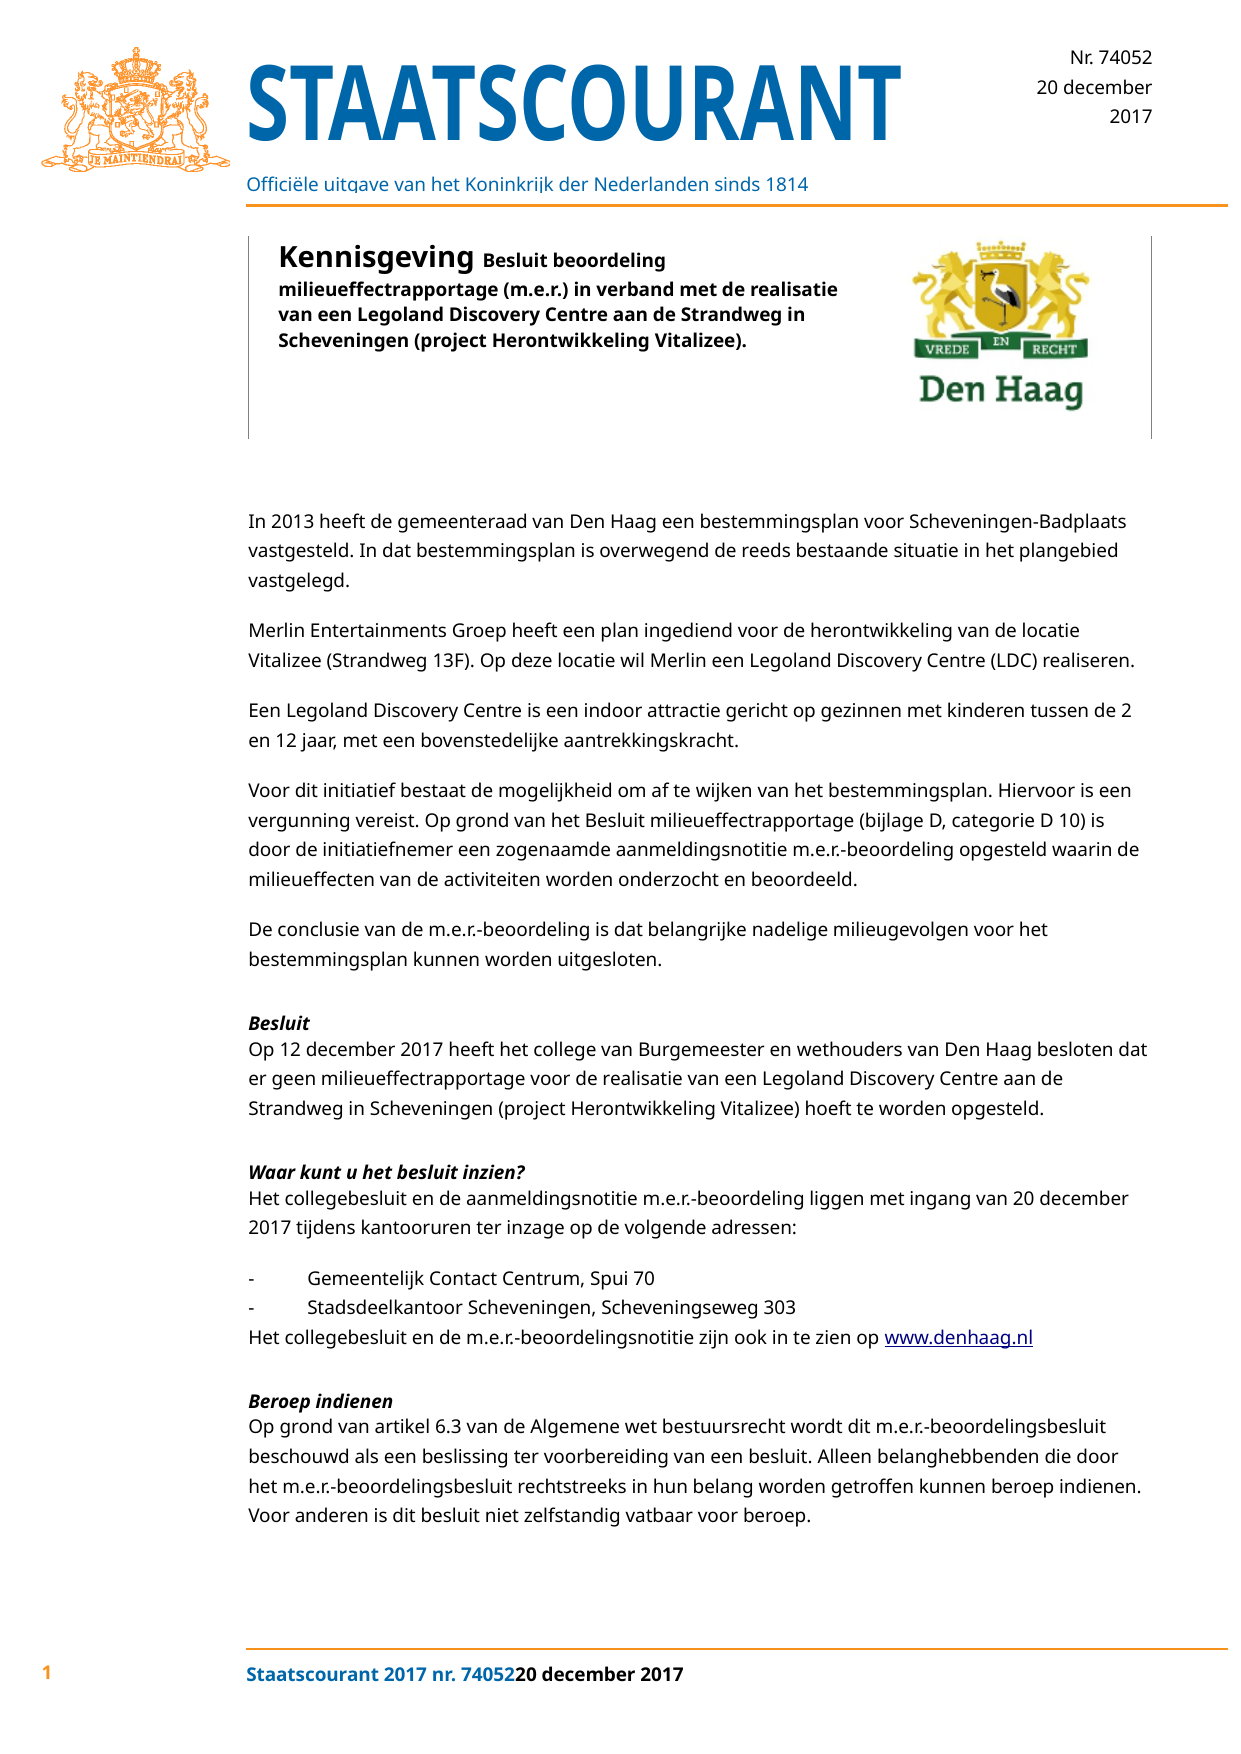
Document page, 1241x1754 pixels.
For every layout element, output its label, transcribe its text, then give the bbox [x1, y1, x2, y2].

table_header [850, 236, 899, 413]
text Het collegebesluit en de m.e.r.-beoordelingsnotitie zijn ook in te zien op www.denhaag.nl [248, 1324, 1152, 1350]
text Waar kunt u het besluit inzien? [248, 1159, 1152, 1185]
text Voor dit initiatief bestaat de mogelijkheid om af te wijken van het bestemmingsplan. Hiervoor is een vergunning vereist. Op grond van het Besluit milieueffectrapportage (bijlage D, categorie D 10) is door de initiatiefnemer een zogenaamde aanmeldingsnotitie m.e.r.-beoordeling opgesteld waarin de milieueffecten van de activiteiten worden onderzocht en beoordeeld. [248, 777, 1152, 892]
table_header [850, 414, 1151, 439]
list Gemeentelijk Contact Centrum, Spui 70 [248, 1265, 1152, 1291]
text Merlin Entertainments Groep heeft een plan ingediend voor de herontwikkeling van de locatie Vitalizee (Strandweg 13F). Op deze locatie wil Merlin een Legoland Discovery Centre (LDC) realiseren. [248, 617, 1152, 673]
text In 2013 heeft de gemeenteraad van Den Haag een bestemmingsplan voor Scheveningen-Badplaats vastgesteld. In dat bestemmingsplan is overwegend de reeds bestaande situatie in het plangebied vastgelegd. [248, 508, 1152, 593]
table_header [1103, 236, 1151, 413]
picture [899, 236, 1103, 414]
text Op 12 december 2017 heeft het college van Burgemeester en wethouders van Den Haag besloten dat er geen milieueffectrapportage voor de realisatie van een Legoland Discovery Centre aan de Strandweg in Scheveningen (project Herontwikkeling Vitalizee) hoeft te worden opgesteld. [248, 1036, 1152, 1121]
text Op grond van artikel 6.3 van de Algemene wet bestuursrecht wordt dit m.e.r.-beoordelingsbesluit beschouwd als een beslissing ter voorbereiding van een besluit. Alleen belanghebbenden die door het m.e.r.-beoordelingsbesluit rechtstreeks in hun belang worden getroffen kunnen beroep indienen. Voor anderen is dit besluit niet zelfstandig vatbaar voor beroep. [248, 1414, 1152, 1528]
text Een Legoland Discovery Centre is een indoor attractie gericht op gezinnen met kinderen tussen de 2 en 12 jaar, met een bovenstedelijke aantrekkingskracht. [248, 697, 1152, 753]
text Besluit [248, 1010, 1152, 1036]
text De conclusie van de m.e.r.-beoordeling is dat belangrijke nadelige milieugevolgen voor het bestemmingsplan kunnen worden uitgesloten. [248, 917, 1152, 972]
table_header Kennisgeving Besluit beoordeling milieueffectrapportage (m.e.r.) in verband met de realisatie van een Legoland Discovery Centre aan de Strandweg in Scheveningen (project Herontwikkeling Vitalizee). [249, 236, 850, 439]
picture [41, 47, 231, 172]
text Het collegebesluit en de aanmeldingsnotitie m.e.r.-beoordeling liggen met ingang van 20 december 2017 tijdens kantooruren ter inzage op de volgende adressen: [248, 1185, 1152, 1240]
list Stadsdeelkantoor Scheveningen, Scheveningseweg 303 [248, 1294, 1152, 1320]
text Beroep indienen [248, 1388, 1152, 1414]
